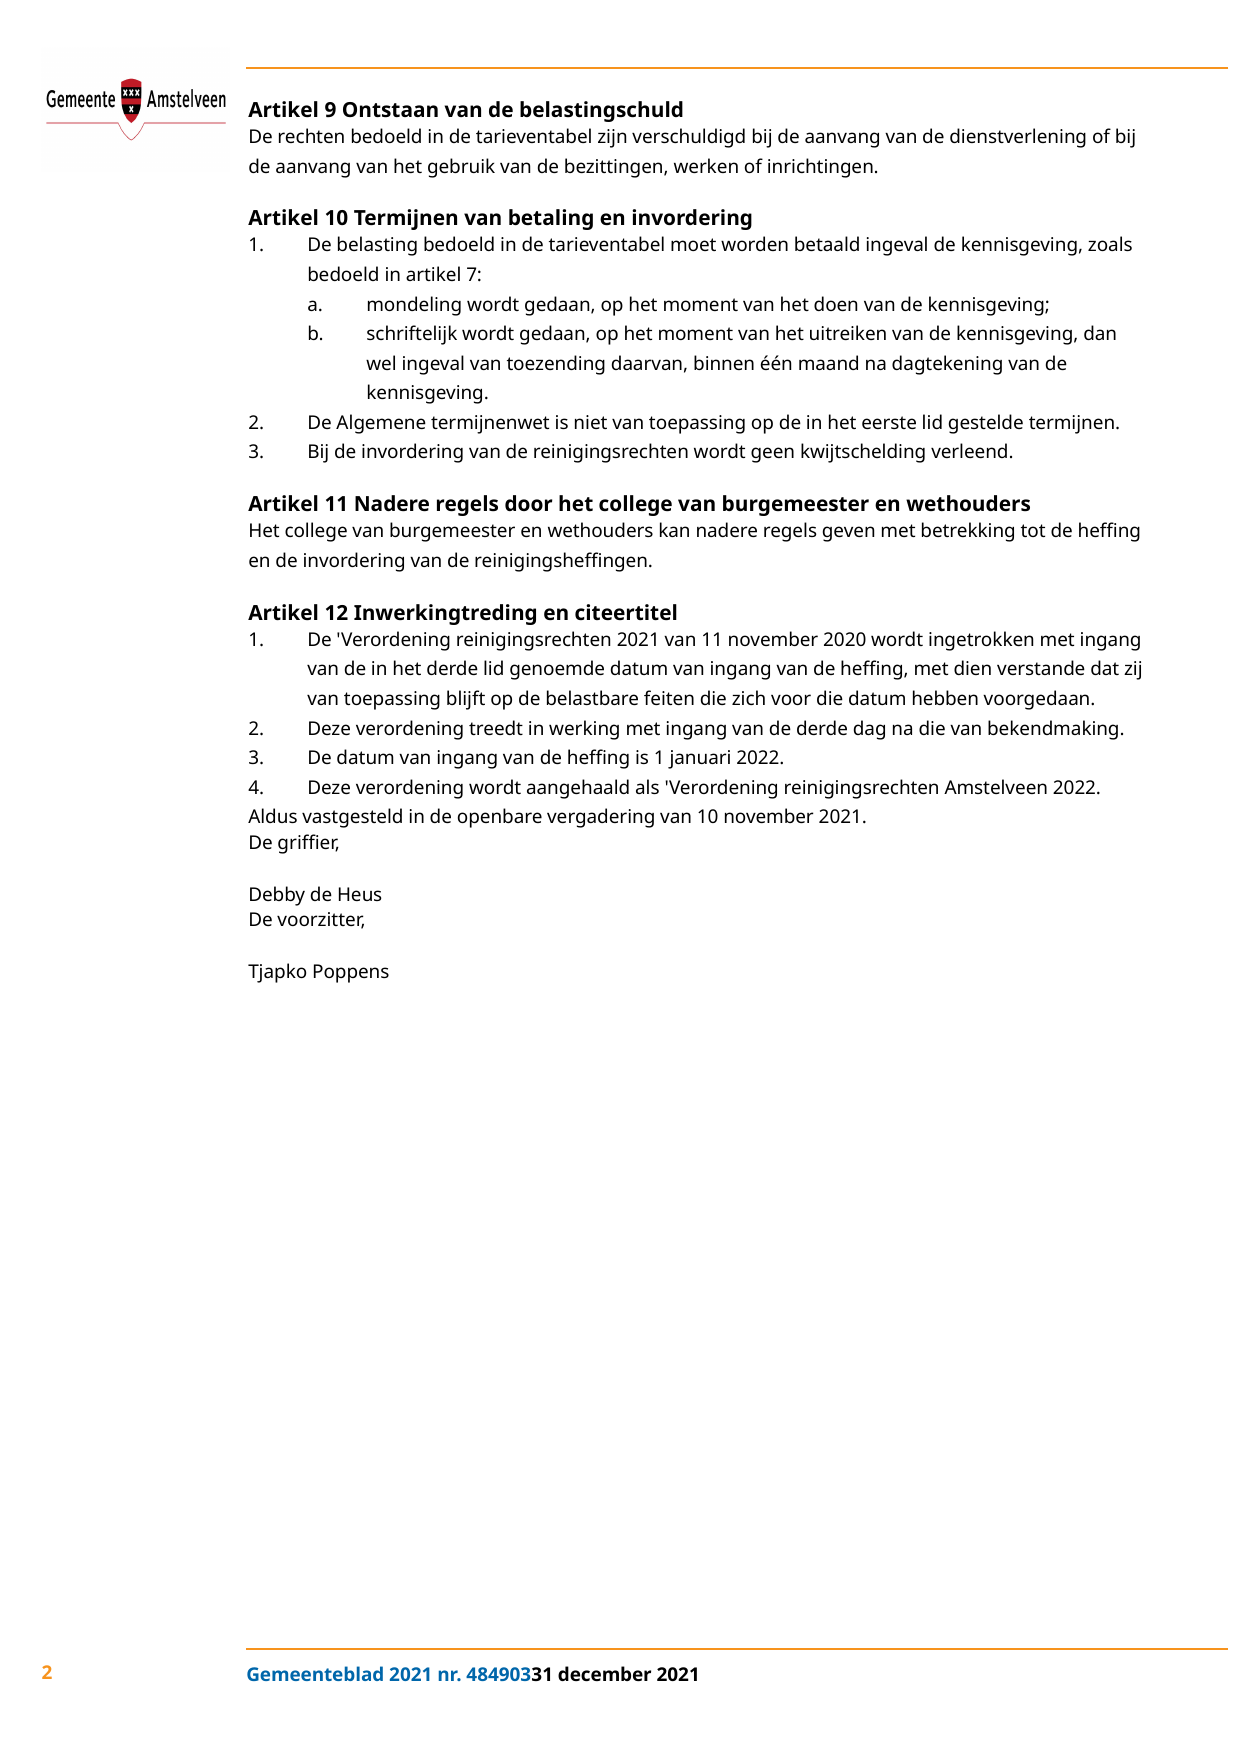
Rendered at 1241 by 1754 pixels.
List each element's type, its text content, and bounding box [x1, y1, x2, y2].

list De belasting bedoeld in de tarieventabel moet worden betaald ingeval de kennisgeving, zoals bedoeld in artikel 7: [248, 232, 1152, 287]
list De 'Verordening reinigingsrechten 2021 van 11 november 2020 wordt ingetrokken met ingang van de in het derde lid genoemde datum van ingang van de heffing, met dien verstande dat zij van toepassing blijft op de belastbare feiten die zich voor die datum hebben voorgedaan. [248, 626, 1152, 711]
text Aldus vastgesteld in de openbare vergadering van 10 november 2021. [248, 803, 1152, 829]
text Artikel 9 Ontstaan van de belastingschuld [248, 95, 1152, 123]
text De griffier, [248, 829, 1152, 855]
list De datum van ingang van de heffing is 1 januari 2022. [248, 744, 1152, 770]
list Deze verordening treedt in werking met ingang van de derde dag na die van bekendmaking. [248, 715, 1152, 741]
text Tjapko Poppens [248, 958, 1152, 984]
text Artikel 10 Termijnen van betaling en invordering [248, 203, 1152, 232]
list schriftelijk wordt gedaan, op het moment van het uitreiken van de kennisgeving, dan wel ingeval van toezending daarvan, binnen één maand na dagtekening van de kennisgeving. [307, 320, 1152, 405]
text De voorzitter, [248, 906, 1152, 932]
list Bij de invordering van de reinigingsrechten wordt geen kwijtschelding verleend. [248, 439, 1152, 464]
list Deze verordening wordt aangehaald als 'Verordening reinigingsrechten Amstelveen 2022. [248, 774, 1152, 800]
list mondeling wordt gedaan, op het moment van het doen van de kennisgeving; [307, 291, 1152, 317]
text De rechten bedoeld in de tarieventabel zijn verschuldigd bij de aanvang van de dienstverlening of bij de aanvang van het gebruik van de bezittingen, werken of inrichtingen. [248, 123, 1152, 178]
text Het college van burgemeester en wethouders kan nadere regels geven met betrekking tot de heffing en de invordering van de reinigingsheffingen. [248, 518, 1152, 573]
list De Algemene termijnenwet is niet van toepassing op de in het eerste lid gestelde termijnen. [248, 409, 1152, 435]
picture [41, 47, 231, 172]
text Artikel 12 Inwerkingtreding en citeertitel [248, 598, 1152, 626]
text Artikel 11 Nadere regels door het college van burgemeester en wethouders [248, 489, 1152, 518]
text Debby de Heus [248, 881, 1152, 906]
